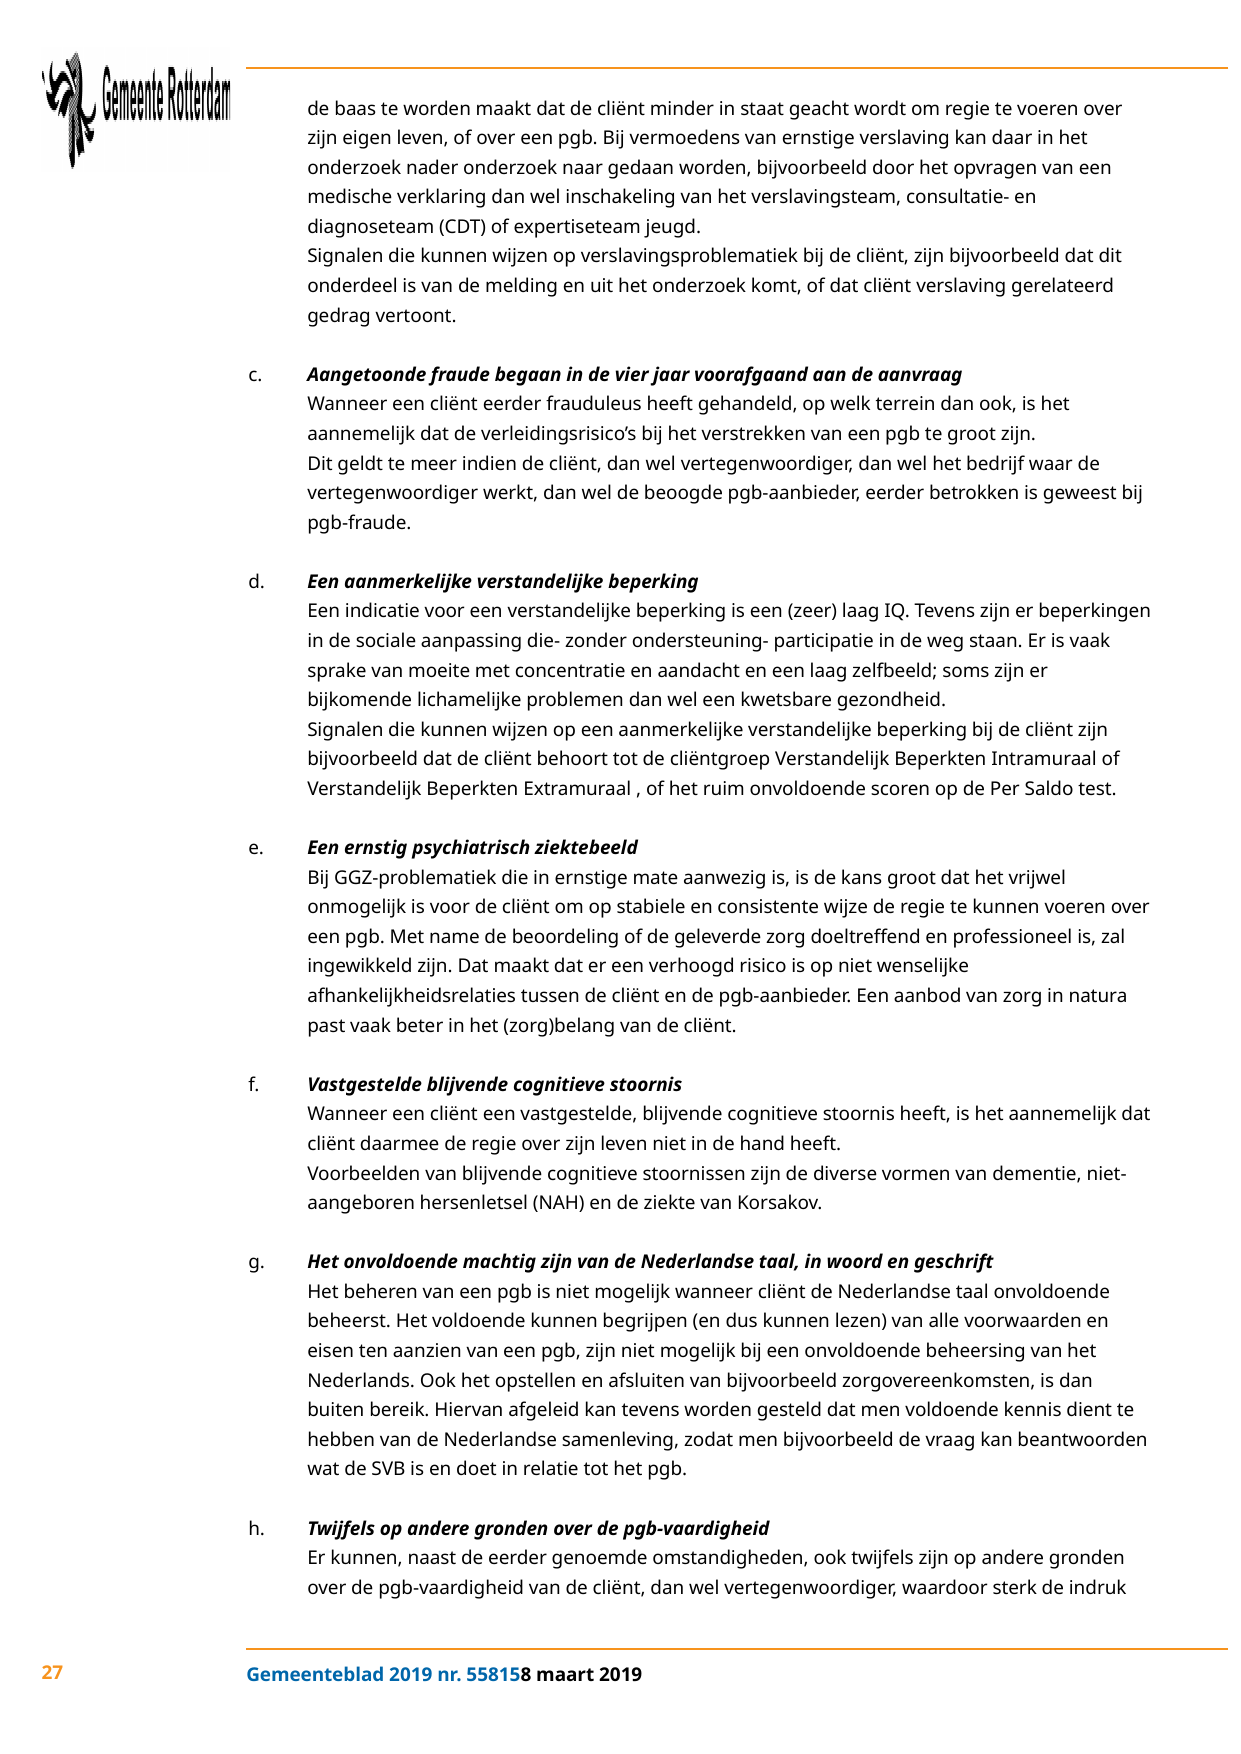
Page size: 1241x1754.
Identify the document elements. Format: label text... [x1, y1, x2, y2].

list Er kunnen, naast de eerder genoemde omstandigheden, ook twijfels zijn op andere gronden over de pgb-vaardigheid van de cliënt, dan wel vertegenwoordiger, waardoor sterk de indruk [248, 1544, 1152, 1600]
list Wanneer een cliënt eerder frauduleus heeft gehandeld, op welk terrein dan ook, is het aannemelijk dat de verleidingsrisico’s bij het verstrekken van een pgb te groot zijn. [248, 391, 1152, 446]
list Vastgestelde blijvende cognitieve stoornis [248, 1071, 1152, 1097]
list Twijfels op andere gronden over de pgb-vaardigheid [248, 1515, 1152, 1541]
list Een indicatie voor een verstandelijke beperking is een (zeer) laag IQ. Tevens zijn er beperkingen in de sociale aanpassing die- zonder ondersteuning- participatie in de weg staan. Er is vaak sprake van moeite met concentratie en aandacht en een laag zelfbeeld; soms zijn er bijkomende lichamelijke problemen dan wel een kwetsbare gezondheid. [248, 598, 1152, 712]
list Een aanmerkelijke verstandelijke beperking [248, 568, 1152, 594]
list Het beheren van een pgb is niet mogelijk wanneer cliënt de Nederlandse taal onvoldoende beheerst. Het voldoende kunnen begrijpen (en dus kunnen lezen) van alle voorwaarden en eisen ten aanzien van een pgb, zijn niet mogelijk bij een onvoldoende beheersing van het Nederlands. Ook het opstellen en afsluiten van bijvoorbeeld zorgovereenkomsten, is dan buiten bereik. Hiervan afgeleid kan tevens worden gesteld dat men voldoende kennis dient te hebben van de Nederlandse samenleving, zodat men bijvoorbeeld de vraag kan beantwoorden wat de SVB is en doet in relatie tot het pgb. [248, 1278, 1152, 1481]
list Bij GGZ-problematiek die in ernstige mate aanwezig is, is de kans groot dat het vrijwel onmogelijk is voor de cliënt om op stabiele en consistente wijze de regie te kunnen voeren over een pgb. Met name de beoordeling of de geleverde zorg doeltreffend en professioneel is, zal ingewikkeld zijn. Dat maakt dat er een verhoogd risico is op niet wenselijke afhankelijkheidsrelaties tussen de cliënt en de pgb-aanbieder. Een aanbod van zorg in natura past vaak beter in het (zorg)belang van de cliënt. [248, 864, 1152, 1038]
list Een ernstig psychiatrisch ziektebeeld [248, 834, 1152, 860]
list Signalen die kunnen wijzen op een aanmerkelijke verstandelijke beperking bij de cliënt zijn bijvoorbeeld dat de cliënt behoort tot de cliëntgroep Verstandelijk Beperkten Intramuraal of Verstandelijk Beperkten Extramuraal , of het ruim onvoldoende scoren op de Per Saldo test. [248, 716, 1152, 801]
list Aangetoonde fraude begaan in de vier jaar voorafgaand aan de aanvraag [248, 361, 1152, 387]
list Dit geldt te meer indien de cliënt, dan wel vertegenwoordiger, dan wel het bedrijf waar de vertegenwoordiger werkt, dan wel de beoogde pgb-aanbieder, eerder betrokken is geweest bij pgb-fraude. [248, 450, 1152, 535]
list Het onvoldoende machtig zijn van de Nederlandse taal, in woord en geschrift [248, 1248, 1152, 1274]
picture [41, 47, 231, 172]
list Signalen die kunnen wijzen op verslavingsproblematiek bij de cliënt, zijn bijvoorbeeld dat dit onderdeel is van de melding en uit het onderzoek komt, of dat cliënt verslaving gerelateerd gedrag vertoont. [248, 243, 1152, 328]
list Voorbeelden van blijvende cognitieve stoornissen zijn de diverse vormen van dementie, niet-aangeboren hersenletsel (NAH) en de ziekte van Korsakov. [248, 1160, 1152, 1215]
list Wanneer een cliënt een vastgestelde, blijvende cognitieve stoornis heeft, is het aannemelijk dat cliënt daarmee de regie over zijn leven niet in de hand heeft. [248, 1101, 1152, 1156]
list de baas te worden maakt dat de cliënt minder in staat geacht wordt om regie te voeren over zijn eigen leven, of over een pgb. Bij vermoedens van ernstige verslaving kan daar in het onderzoek nader onderzoek naar gedaan worden, bijvoorbeeld door het opvragen van een medische verklaring dan wel inschakeling van het verslavingsteam, consultatie- en diagnoseteam (CDT) of expertiseteam jeugd. [248, 95, 1152, 239]
